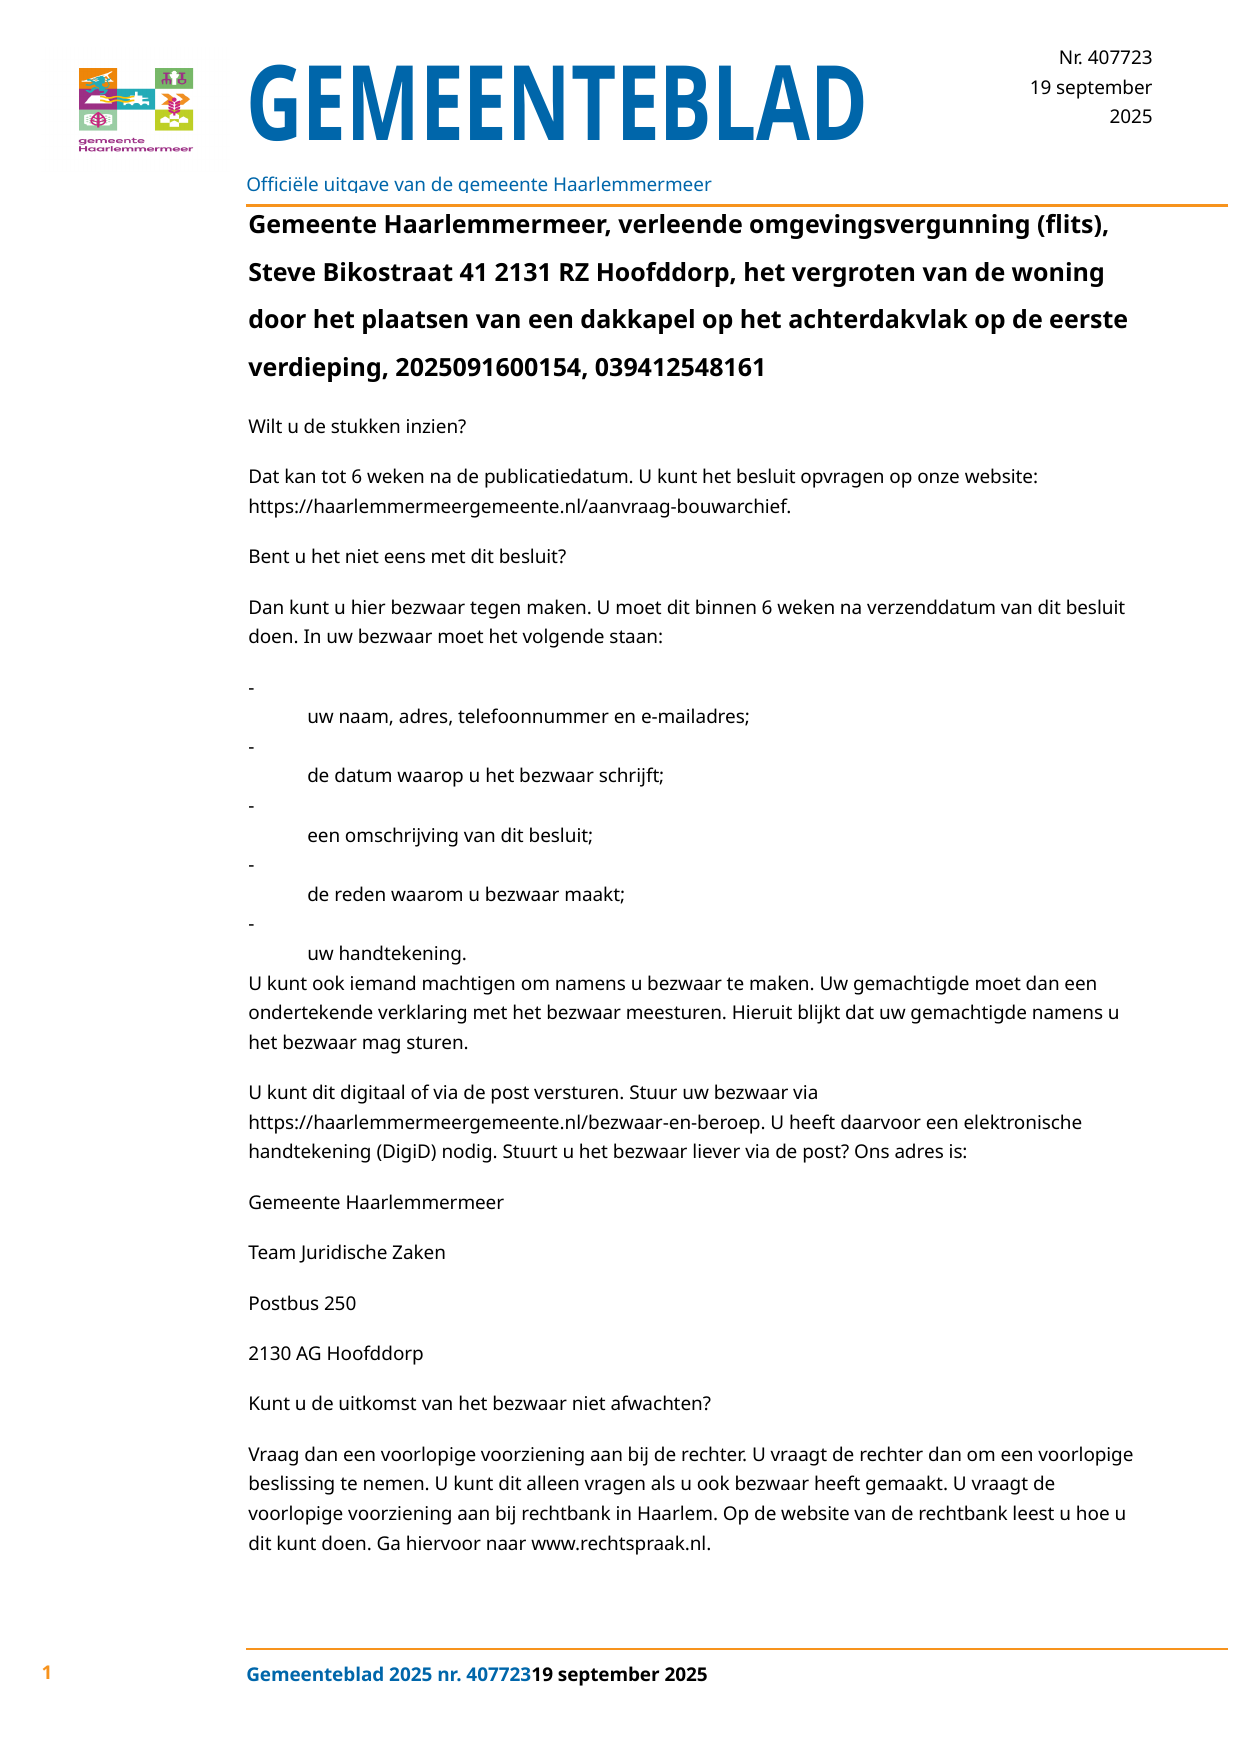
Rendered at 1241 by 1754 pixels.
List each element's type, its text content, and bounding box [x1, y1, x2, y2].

text Bent u het niet eens met dit besluit? [248, 543, 1152, 569]
text Dan kunt u hier bezwaar tegen maken. U moet dit binnen 6 weken na verzenddatum van dit besluit doen. In uw bezwaar moet het volgende staan: [248, 594, 1152, 649]
text Gemeente Haarlemmermeer [248, 1189, 1152, 1215]
text Team Juridische Zaken [248, 1239, 1152, 1265]
picture [41, 47, 231, 172]
list de datum waarop u het bezwaar schrijft; [248, 763, 1152, 788]
list uw handtekening. [248, 940, 1152, 966]
text Gemeente Haarlemmermeer, verleende omgevingsvergunning (flits), Steve Bikostraat 41 2131 RZ Hoofddorp, het vergroten van de woning door het plaatsen van een dakkapel op het achterdakvlak op de eerste verdieping, 2025091600154, 039412548161 [248, 207, 1152, 384]
text Kunt u de uitkomst van het bezwaar niet afwachten? [248, 1391, 1152, 1416]
text U kunt dit digitaal of via de post versturen. Stuur uw bezwaar via https://haarlemmermeergemeente.nl/bezwaar-en-beroep. U heeft daarvoor een elektronische handtekening (DigiD) nodig. Stuurt u het bezwaar liever via de post? Ons adres is: [248, 1079, 1152, 1164]
text 2130 AG Hoofddorp [248, 1340, 1152, 1366]
list een omschrijving van dit besluit; [248, 822, 1152, 848]
text Dat kan tot 6 weken na de publicatiedatum. U kunt het besluit opvragen op onze website: https://haarlemmermeergemeente.nl/aanvraag-bouwarchief. [248, 463, 1152, 519]
text Wilt u de stukken inzien? [248, 413, 1152, 439]
text Postbus 250 [248, 1290, 1152, 1316]
list uw naam, adres, telefoonnummer en e-mailadres; [248, 703, 1152, 729]
text U kunt ook iemand machtigen om namens u bezwaar te maken. Uw gemachtigde moet dan een ondertekende verklaring met het bezwaar meesturen. Hieruit blijkt dat uw gemachtigde namens u het bezwaar mag sturen. [248, 970, 1152, 1055]
list de reden waarom u bezwaar maakt; [248, 881, 1152, 907]
text Vraag dan een voorlopige voorziening aan bij de rechter. U vraagt de rechter dan om een voorlopige beslissing te nemen. U kunt dit alleen vragen als u ook bezwaar heeft gemaakt. U vraagt de voorlopige voorziening aan bij rechtbank in Haarlem. Op de website van de rechtbank leest u hoe u dit kunt doen. Ga hiervoor naar www.rechtspraak.nl. [248, 1441, 1152, 1556]
